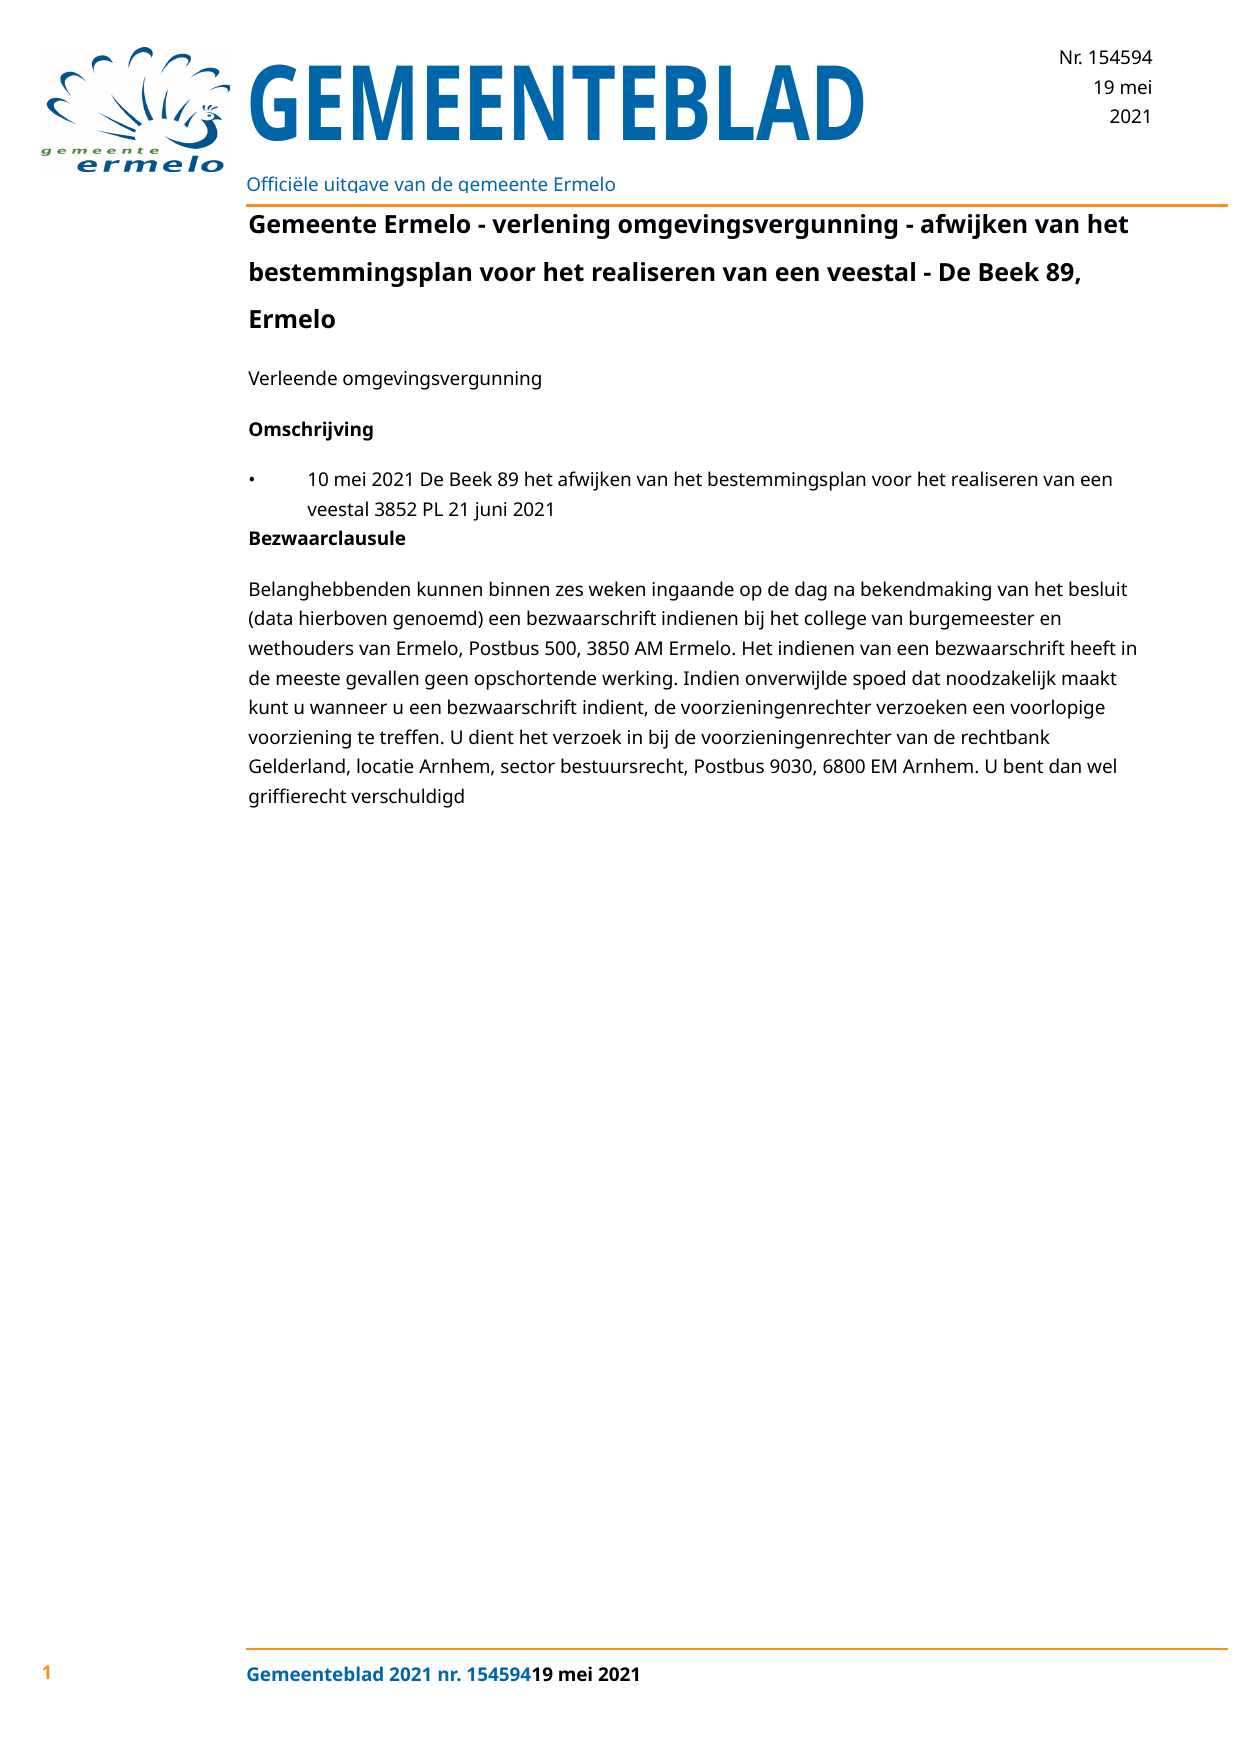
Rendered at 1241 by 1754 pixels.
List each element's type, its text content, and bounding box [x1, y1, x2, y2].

text Belanghebbenden kunnen binnen zes weken ingaande op de dag na bekendmaking van het besluit (data hierboven genoemd) een bezwaarschrift indienen bij het college van burgemeester en wethouders van Ermelo, Postbus 500, 3850 AM Ermelo. Het indienen van een bezwaarschrift heeft in de meeste gevallen geen opschortende werking. Indien onverwijlde spoed dat noodzakelijk maakt kunt u wanneer u een bezwaarschrift indient, de voorzieningenrechter verzoeken een voorlopige voorziening te treffen. U dient het verzoek in bij de voorzieningenrechter van de rechtbank Gelderland, locatie Arnhem, sector bestuursrecht, Postbus 9030, 6800 EM Arnhem. U bent dan wel griffierecht verschuldigd [248, 576, 1152, 809]
text Bezwaarclausule [248, 526, 1152, 551]
text Omschrijving [248, 416, 1152, 442]
picture [41, 47, 231, 172]
text Gemeente Ermelo - verlening omgevingsvergunning - afwijken van het bestemmingsplan voor het realiseren van een veestal - De Beek 89, Ermelo [248, 207, 1152, 336]
list 10 mei 2021 De Beek 89 het afwijken van het bestemmingsplan voor het realiseren van een veestal 3852 PL 21 juni 2021 [248, 466, 1152, 522]
text Verleende omgevingsvergunning [248, 366, 1152, 391]
